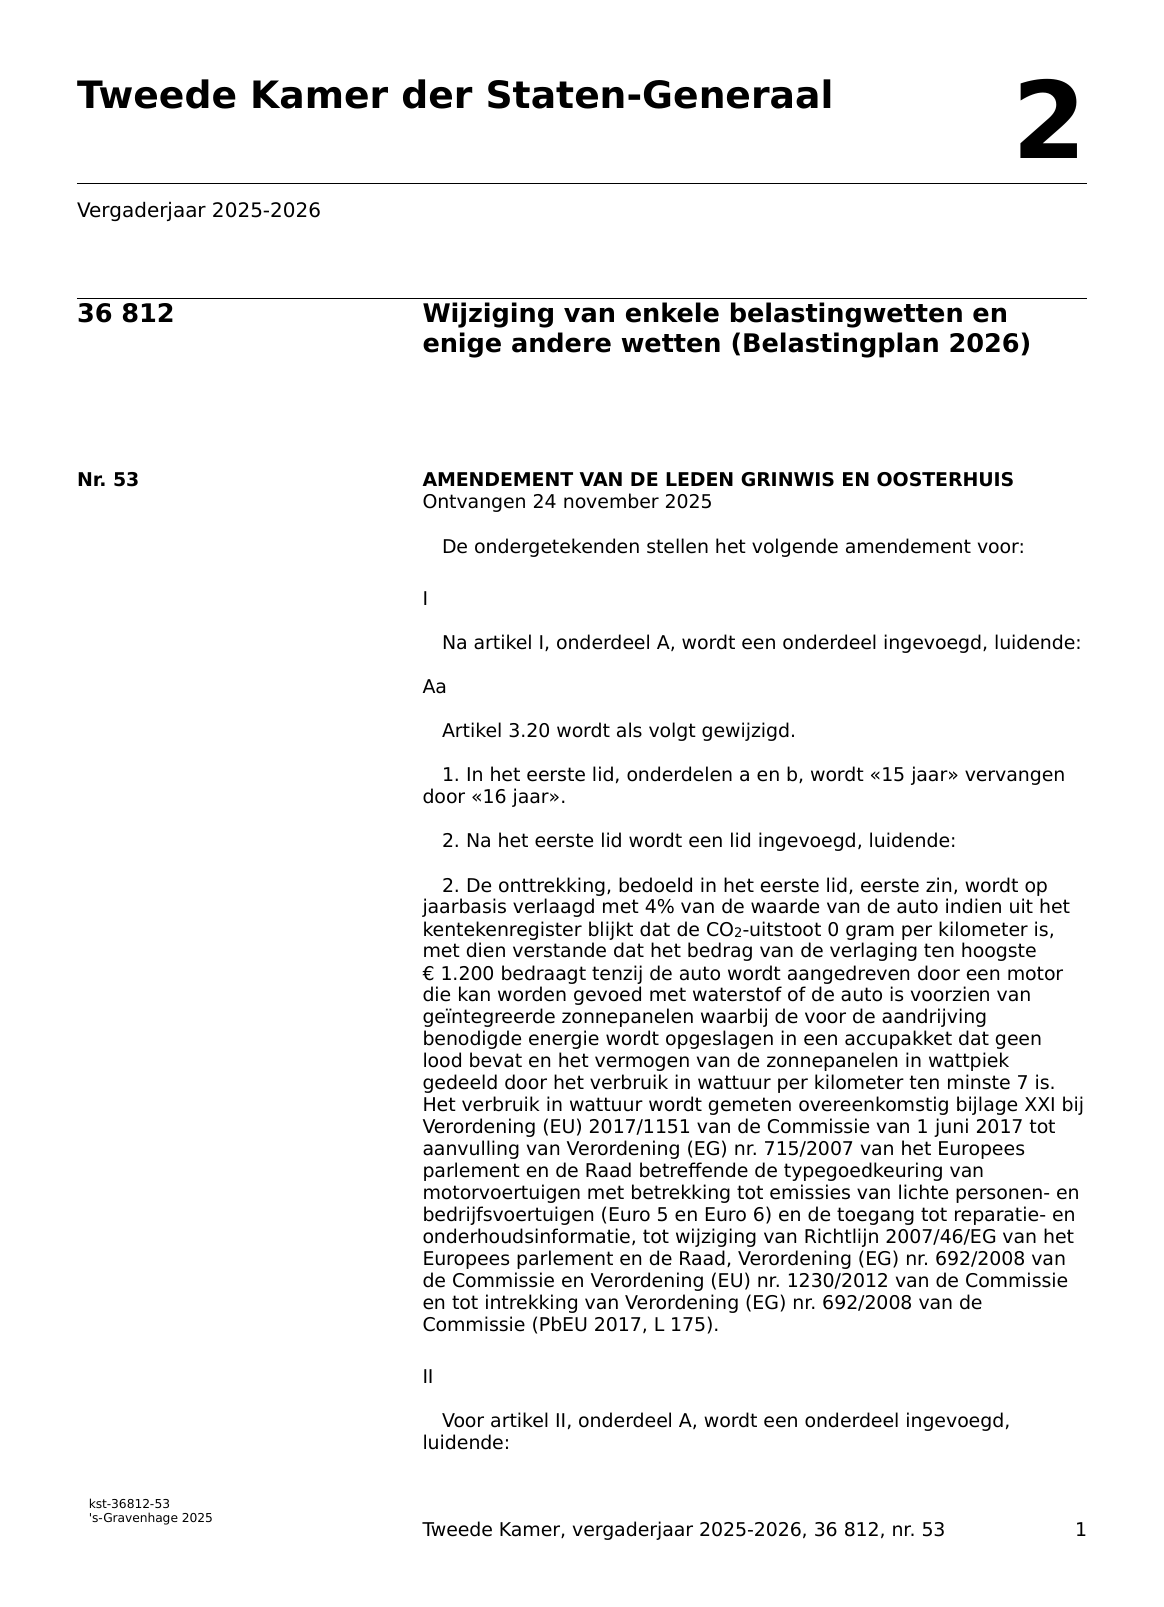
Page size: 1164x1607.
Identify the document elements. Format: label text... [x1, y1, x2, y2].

text kst-36812-53 [88, 1497, 323, 1511]
subtitle 36 812 Wijziging van enkele belastingwetten en enige andere wetten (Belastingplan 2026) [77, 299, 1087, 358]
subtitle Nr. 53 AMENDEMENT VAN DE LEDEN GRINWIS EN OOSTERHUIS [77, 469, 1087, 491]
text 1. In het eerste lid, onderdelen a en b, wordt «15 jaar» vervangen door «16 jaar». [422, 764, 1087, 808]
text 's-Gravenhage 2025 [88, 1511, 323, 1525]
subtitle II [422, 1366, 1087, 1388]
text 2. Na het eerste lid wordt een lid ingevoegd, luidende: [422, 830, 1087, 852]
text Na artikel I, onderdeel A, wordt een onderdeel ingevoegd, luidende: [422, 632, 1087, 654]
text Ontvangen 24 november 2025 [422, 491, 1087, 513]
text Artikel 3.20 wordt als volgt gewijzigd. [422, 720, 1087, 742]
text Aa [422, 676, 1087, 698]
text 2. De onttrekking, bedoeld in het eerste lid, eerste zin, wordt op jaarbasis verlaagd met 4% van de waarde van de auto indien uit het kentekenregister blijkt dat de CO2-uitstoot 0 gram per kilometer is, met dien verstande dat het bedrag van de verlaging ten hoogste € 1.200 bedraagt tenzij de auto wordt aangedreven door een motor die kan worden gevoed met waterstof of de auto is voorzien van geïntegreerde zonnepanelen waarbij de voor de aandrijving benodigde energie wordt opgeslagen in een accupakket dat geen lood bevat en het vermogen van de zonnepanelen in wattpiek gedeeld door het verbruik in wattuur per kilometer ten minste 7 is. Het verbruik in wattuur wordt gemeten overeenkomstig bijlage XXI bij Verordening (EU) 2017/1151 van de Commissie van 1 juni 2017 tot aanvulling van Verordening (EG) nr. 715/2007 van het Europees parlement en de Raad betreffende de typegoedkeuring van motorvoertuigen met betrekking tot emissies van lichte personen- en bedrijfsvoertuigen (Euro 5 en Euro 6) en de toegang tot reparatie- en onderhoudsinformatie, tot wijziging van Richtlijn 2007/46/EG van het Europees parlement en de Raad, Verordening (EG) nr. 692/2008 van de Commissie en Verordening (EU) nr. 1230/2012 van de Commissie en tot intrekking van Verordening (EG) nr. 692/2008 van de Commissie (PbEU 2017, L 175). [422, 874, 1087, 1336]
table_header 2 [886, 59, 1087, 183]
table_cell Vergaderjaar 2025-2026 [77, 184, 1087, 298]
text Voor artikel II, onderdeel A, wordt een onderdeel ingevoegd, luidende: [422, 1410, 1087, 1454]
text De ondergetekenden stellen het volgende amendement voor: [422, 536, 1087, 557]
table_header Tweede Kamer der Staten-Generaal [77, 59, 886, 183]
subtitle I [422, 587, 1087, 609]
